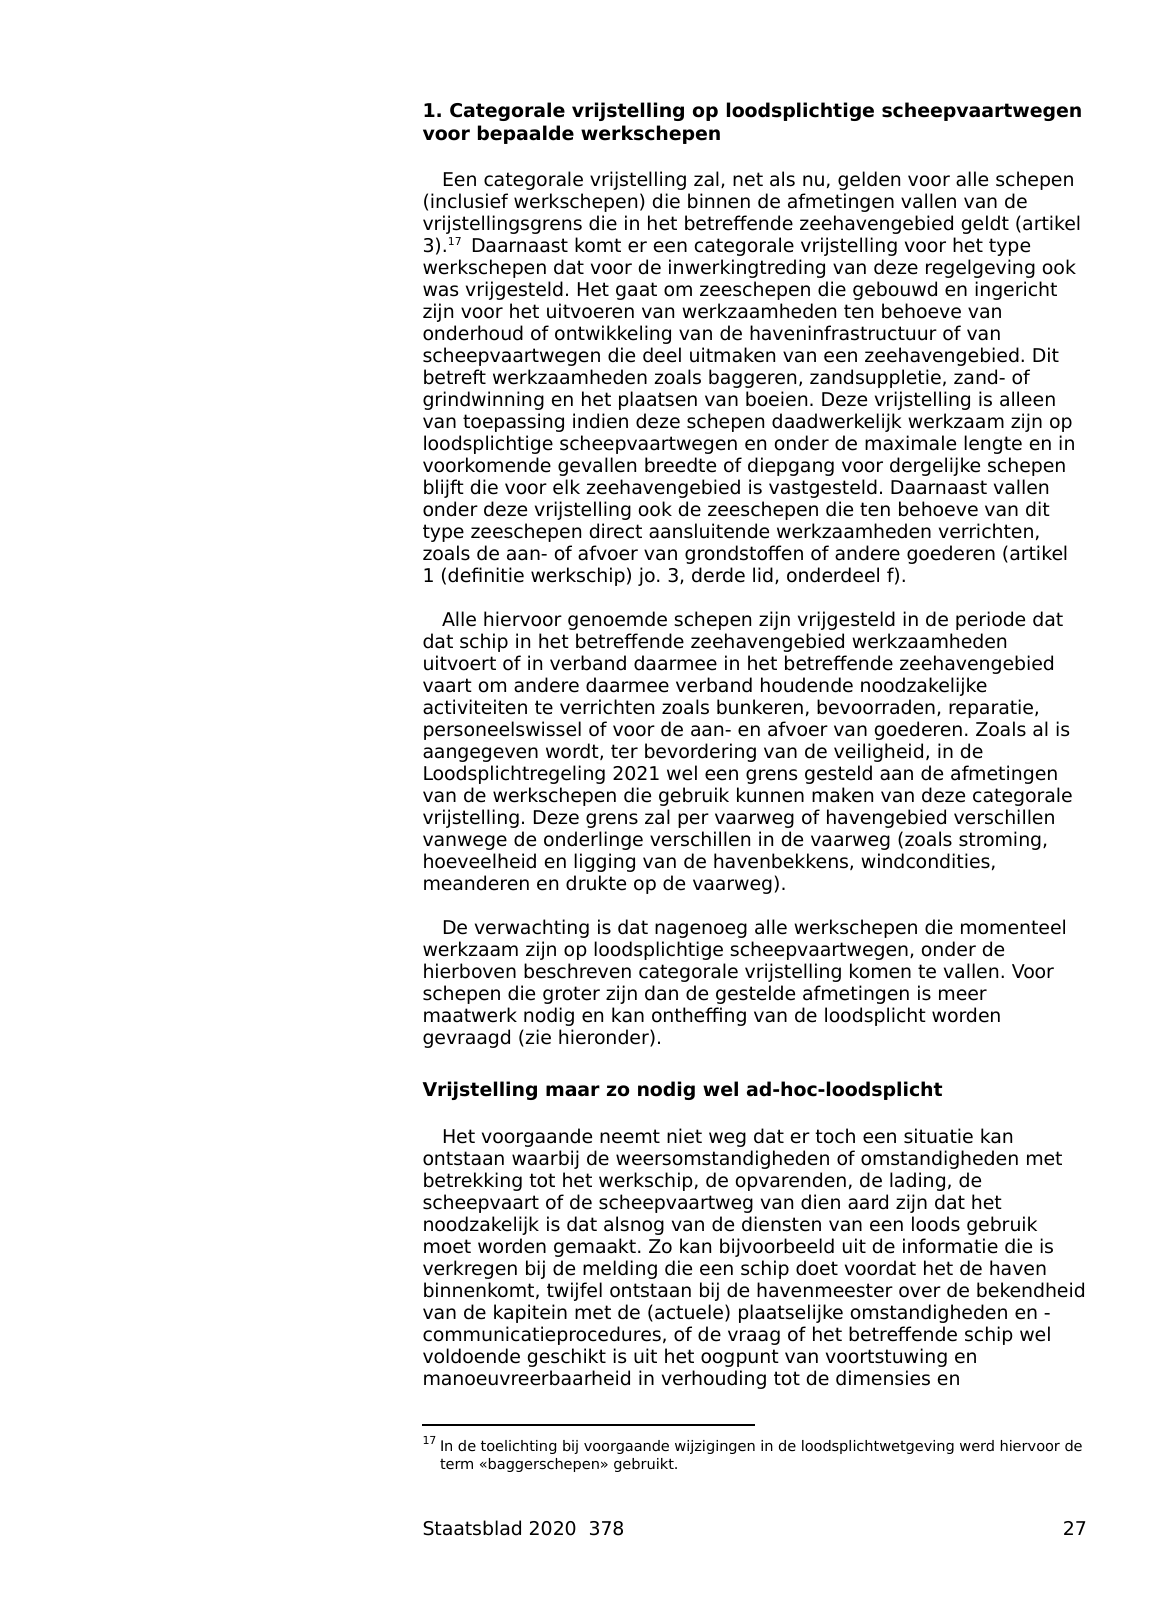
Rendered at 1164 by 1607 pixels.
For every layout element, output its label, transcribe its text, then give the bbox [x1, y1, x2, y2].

subtitle Vrijstelling maar zo nodig wel ad-hoc-loodsplicht [422, 1079, 1087, 1101]
text Het voorgaande neemt niet weg dat er toch een situatie kan ontstaan waarbij de weersomstandigheden of omstandigheden met betrekking tot het werkschip, de opvarenden, de lading, de scheepvaart of de scheepvaartweg van dien aard zijn dat het noodzakelijk is dat alsnog van de diensten van een loods gebruik moet worden gemaakt. Zo kan bijvoorbeeld uit de informatie die is verkregen bij de melding die een schip doet voordat het de haven binnenkomt, twijfel ontstaan bij de havenmeester over de bekendheid van de kapitein met de (actuele) plaatselijke omstandigheden en -communicatieprocedures, of de vraag of het betreffende schip wel voldoende geschikt is uit het oogpunt van voortstuwing en manoeuvreerbaarheid in verhouding tot de dimensies en [422, 1126, 1087, 1390]
text Een categorale vrijstelling zal, net als nu, gelden voor alle schepen (inclusief werkschepen) die binnen de afmetingen vallen van de vrijstellingsgrens die in het betreffende zeehavengebied geldt (artikel 3). Daarnaast komt er een categorale vrijstelling voor het type werkschepen dat voor de inwerkingtreding van deze regelgeving ook was vrijgesteld. Het gaat om zeeschepen die gebouwd en ingericht zijn voor het uitvoeren van werkzaamheden ten behoeve van onderhoud of ontwikkeling van de haveninfrastructuur of van scheepvaartwegen die deel uitmaken van een zeehavengebied. Dit betreft werkzaamheden zoals baggeren, zandsuppletie, zand- of grindwinning en het plaatsen van boeien. Deze vrijstelling is alleen van toepassing indien deze schepen daadwerkelijk werkzaam zijn op loodsplichtige scheepvaartwegen en onder de maximale lengte en in voorkomende gevallen breedte of diepgang voor dergelijke schepen blijft die voor elk zeehavengebied is vastgesteld. Daarnaast vallen onder deze vrijstelling ook de zeeschepen die ten behoeve van dit type zeeschepen direct aansluitende werkzaamheden verrichten, zoals de aan- of afvoer van grondstoffen of andere goederen (artikel 1 (definitie werkschip) jo. 3, derde lid, onderdeel f). [422, 169, 1087, 587]
text Alle hiervoor genoemde schepen zijn vrijgesteld in de periode dat dat schip in het betreffende zeehavengebied werkzaamheden uitvoert of in verband daarmee in het betreffende zeehavengebied vaart om andere daarmee verband houdende noodzakelijke activiteiten te verrichten zoals bunkeren, bevoorraden, reparatie, personeelswissel of voor de aan- en afvoer van goederen. Zoals al is aangegeven wordt, ter bevordering van de veiligheid, in de Loodsplichtregeling 2021 wel een grens gesteld aan de afmetingen van de werkschepen die gebruik kunnen maken van deze categorale vrijstelling. Deze grens zal per vaarweg of havengebied verschillen vanwege de onderlinge verschillen in de vaarweg (zoals stroming, hoeveelheid en ligging van de havenbekkens, windcondities, meanderen en drukte op de vaarweg). [422, 609, 1087, 895]
text In de toelichting bij voorgaande wijzigingen in de loodsplichtwetgeving werd hiervoor de term «baggerschepen» gebruikt. [422, 1434, 1087, 1473]
subtitle 1. Categorale vrijstelling op loodsplichtige scheepvaartwegen voor bepaalde werkschepen [422, 100, 1087, 144]
text De verwachting is dat nagenoeg alle werkschepen die momenteel werkzaam zijn op loodsplichtige scheepvaartwegen, onder de hierboven beschreven categorale vrijstelling komen te vallen. Voor schepen die groter zijn dan de gestelde afmetingen is meer maatwerk nodig en kan ontheffing van de loodsplicht worden gevraagd (zie hieronder). [422, 917, 1087, 1049]
